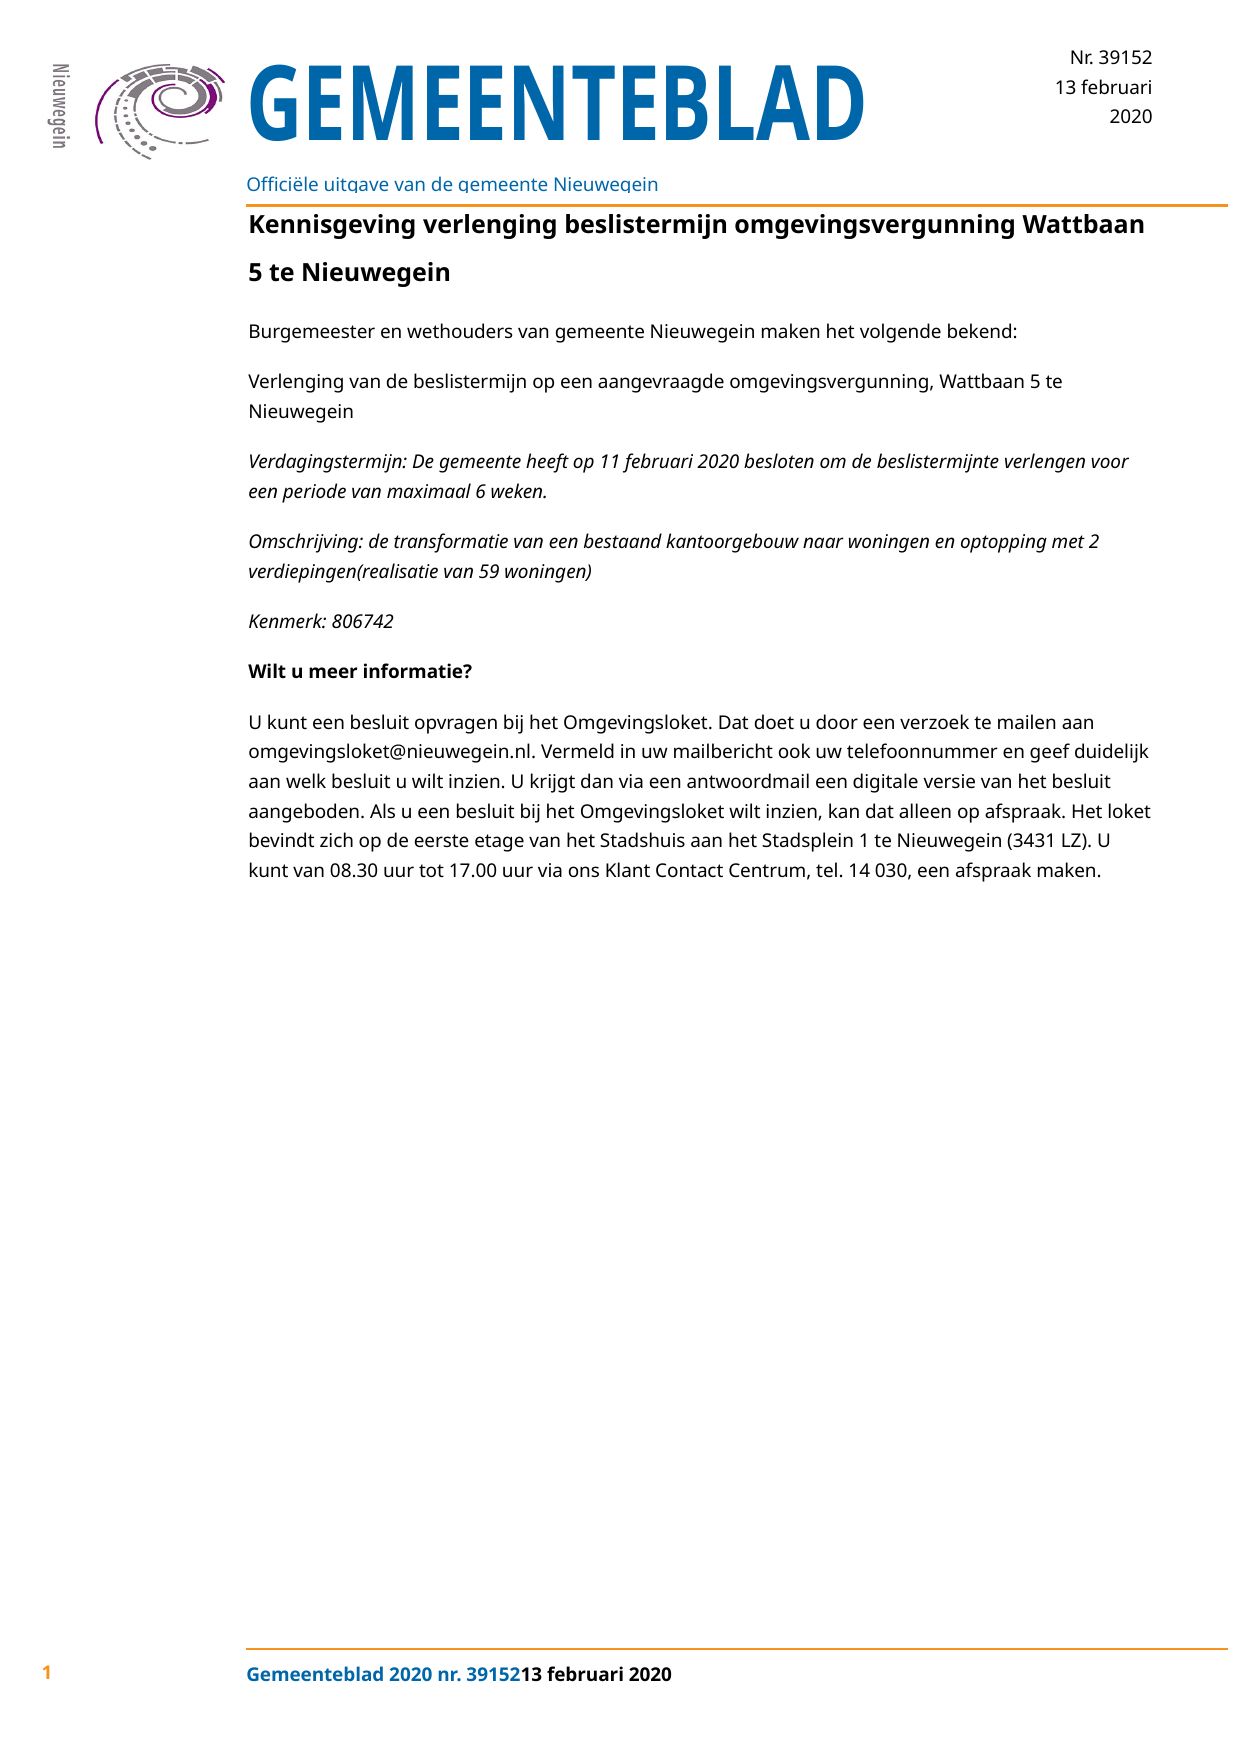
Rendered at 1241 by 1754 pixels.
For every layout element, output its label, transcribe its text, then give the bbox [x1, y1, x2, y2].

text Wilt u meer informatie? [248, 659, 1152, 684]
text U kunt een besluit opvragen bij het Omgevingsloket. Dat doet u door een verzoek te mailen aan omgevingsloket@nieuwegein.nl. Vermeld in uw mailbericht ook uw telefoonnummer en geef duidelijk aan welk besluit u wilt inzien. U krijgt dan via een antwoordmail een digitale versie van het besluit aangeboden. Als u een besluit bij het Omgevingsloket wilt inzien, kan dat alleen op afspraak. Het loket bevindt zich op de eerste etage van het Stadshuis aan het Stadsplein 1 te Nieuwegein (3431 LZ). U kunt van 08.30 uur tot 17.00 uur via ons Klant Contact Centrum, tel. 14 030, een afspraak maken. [248, 709, 1152, 883]
text Kenmerk: 806742 [248, 608, 1152, 634]
text Omschrijving: de transformatie van een bestaand kantoorgebouw naar woningen en optopping met 2 verdiepingen(realisatie van 59 woningen) [248, 528, 1152, 584]
text Kennisgeving verlenging beslistermijn omgevingsvergunning Wattbaan 5 te Nieuwegein [248, 207, 1152, 288]
text Burgemeester en wethouders van gemeente Nieuwegein maken het volgende bekend: [248, 318, 1152, 344]
picture [41, 47, 231, 172]
text Verlenging van de beslistermijn op een aangevraagde omgevingsvergunning, Wattbaan 5 te Nieuwegein [248, 368, 1152, 424]
text Verdagingstermijn: De gemeente heeft op 11 februari 2020 besloten om de beslistermijnte verlengen voor een periode van maximaal 6 weken. [248, 448, 1152, 504]
